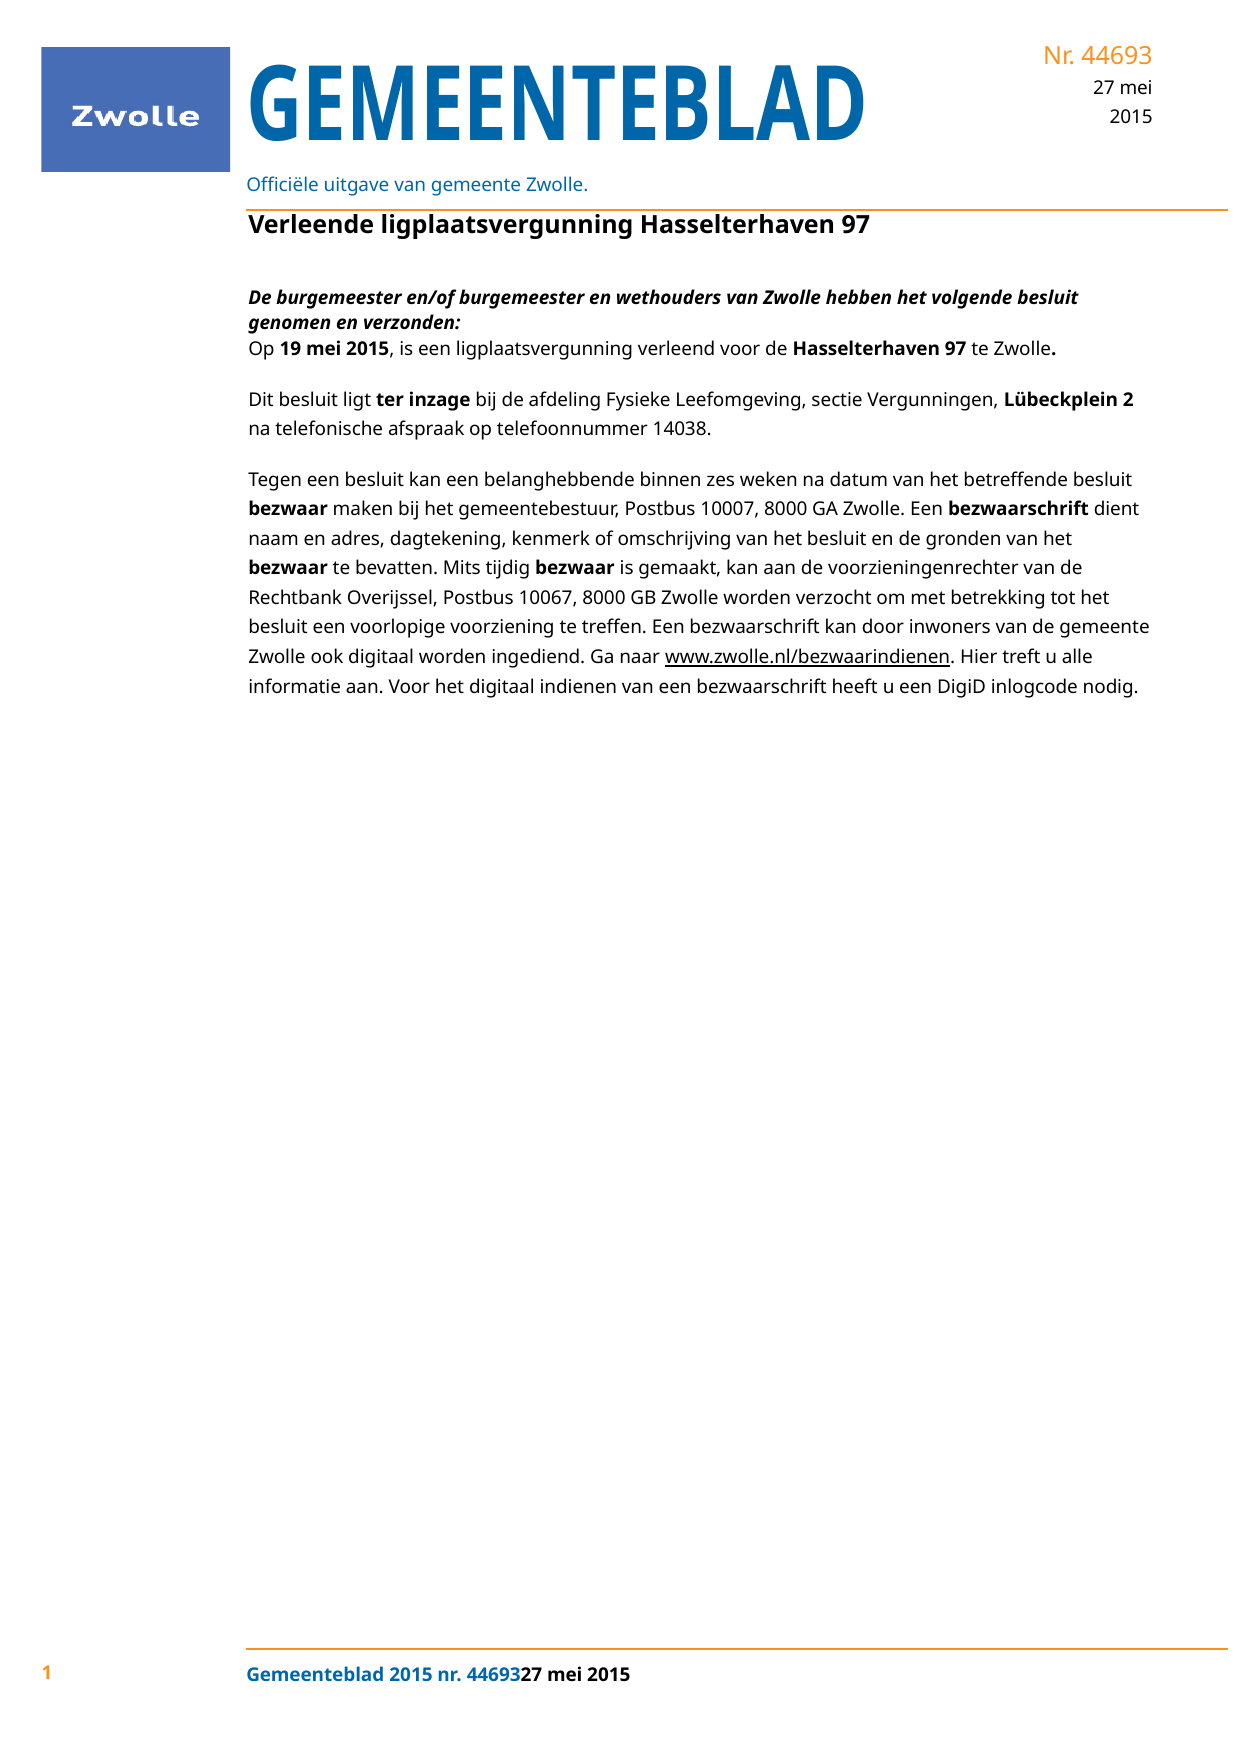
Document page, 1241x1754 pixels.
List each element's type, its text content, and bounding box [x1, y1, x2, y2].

picture [41, 47, 231, 172]
text Tegen een besluit kan een belanghebbende binnen zes weken na datum van het betreffende besluit bezwaar maken bij het gemeentebestuur, Postbus 10007, 8000 GA Zwolle. Een bezwaarschrift dient naam en adres, dagtekening, kenmerk of omschrijving van het besluit en de gronden van het bezwaar te bevatten. Mits tijdig bezwaar is gemaakt, kan aan de voorzieningenrechter van de Rechtbank Overijssel, Postbus 10067, 8000 GB Zwolle worden verzocht om met betrekking tot het besluit een voorlopige voorziening te treffen. Een bezwaarschrift kan door inwoners van de gemeente Zwolle ook digitaal worden ingediend. Ga naar www.zwolle.nl/bezwaarindienen. Hier treft u alle informatie aan. Voor het digitaal indienen van een bezwaarschrift heeft u een DigiD inlogcode nodig. [248, 466, 1152, 698]
text Dit besluit ligt ter inzage bij de afdeling Fysieke Leefomgeving, sectie Vergunningen, Lübeckplein 2 na telefonische afspraak op telefoonnummer 14038. [248, 386, 1152, 441]
text Verleende ligplaatsvergunning Hasselterhaven 97 [248, 211, 1152, 241]
text De burgemeester en/of burgemeester en wethouders van Zwolle hebben het volgende besluit genomen en verzonden: [248, 284, 1152, 335]
text Op 19 mei 2015, is een ligplaatsvergunning verleend voor de Hasselterhaven 97 te Zwolle. [248, 335, 1152, 361]
